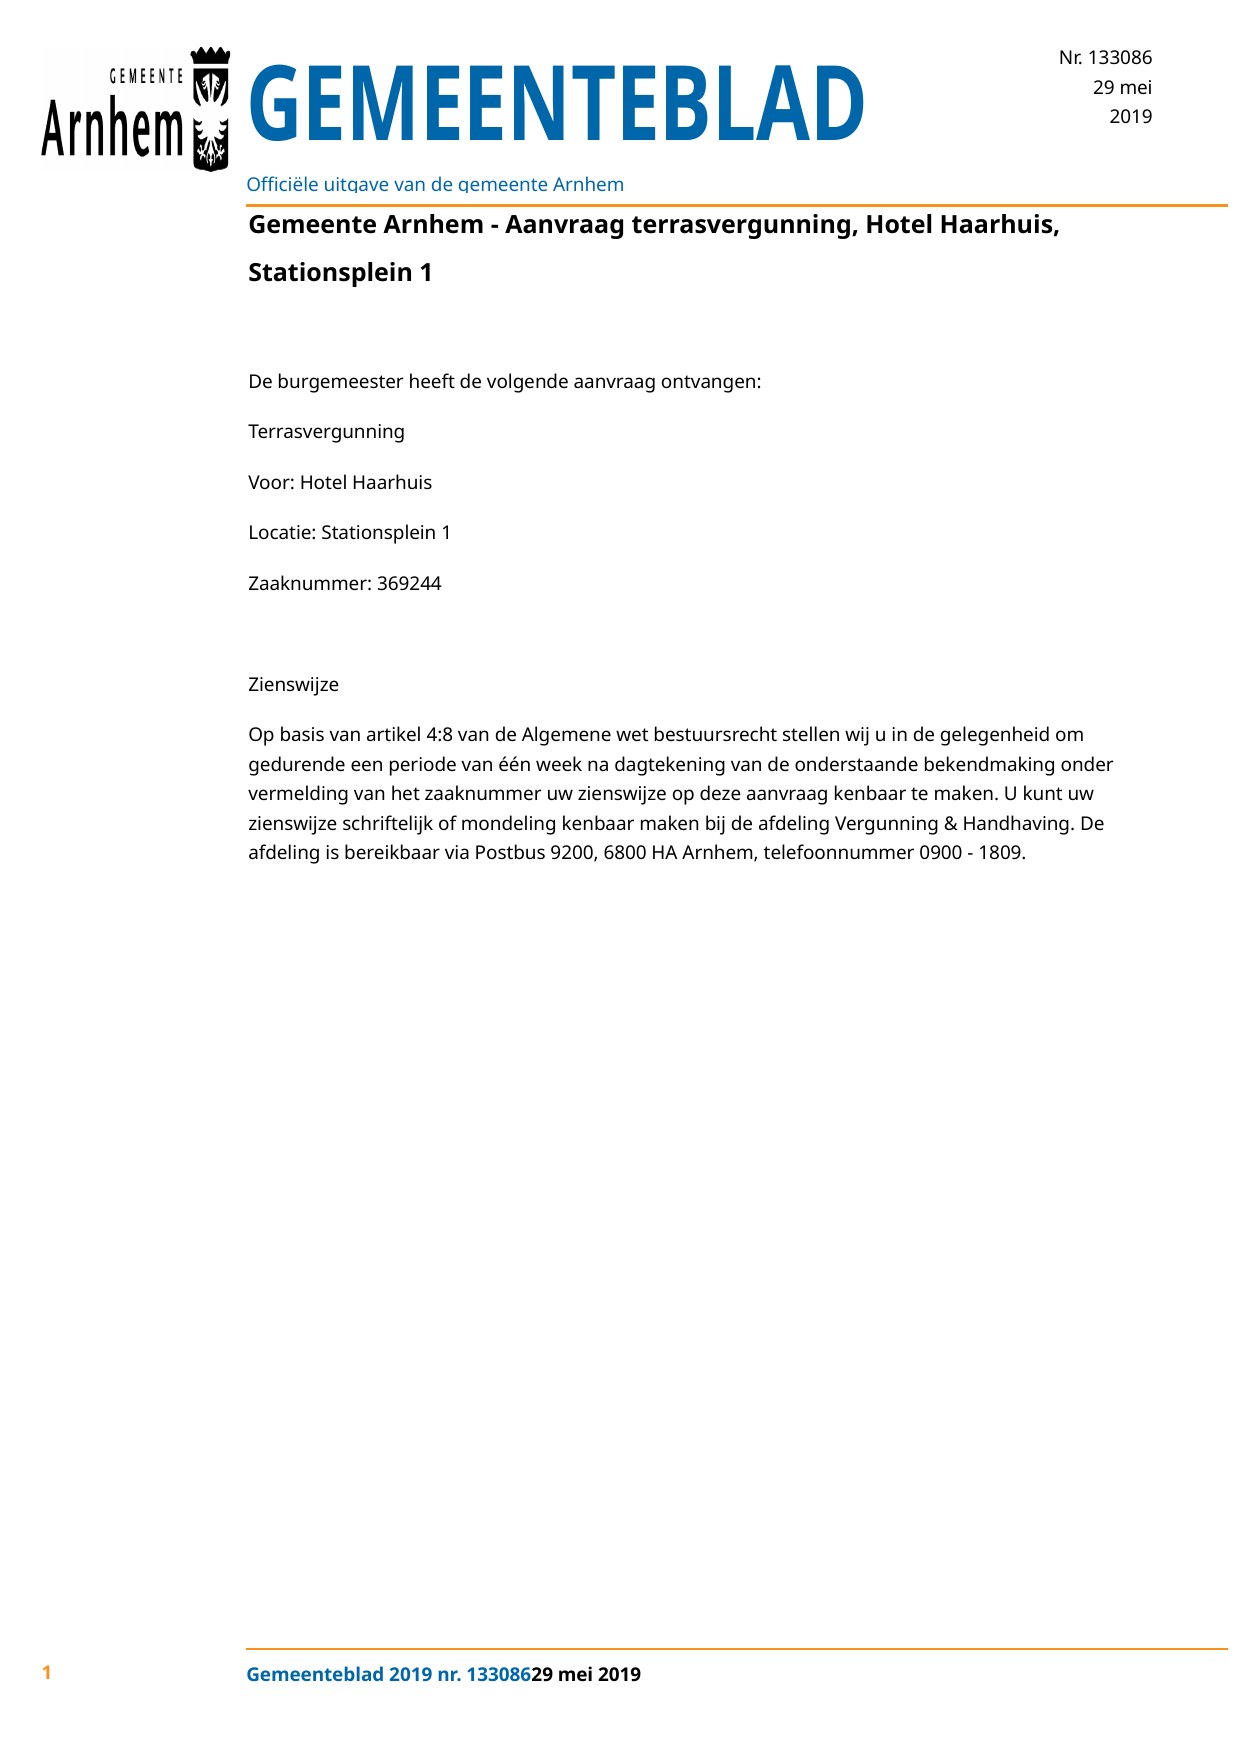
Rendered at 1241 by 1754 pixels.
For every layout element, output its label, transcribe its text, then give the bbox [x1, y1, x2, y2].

text Gemeente Arnhem - Aanvraag terrasvergunning, Hotel Haarhuis, Stationsplein 1 [248, 207, 1152, 288]
text Terrasvergunning [248, 419, 1152, 444]
text Locatie: Stationsplein 1 [248, 519, 1152, 545]
text Voor: Hotel Haarhuis [248, 469, 1152, 495]
text Op basis van artikel 4:8 van de Algemene wet bestuursrecht stellen wij u in de gelegenheid om gedurende een periode van één week na dagtekening van de onderstaande bekendmaking onder vermelding van het zaaknummer uw zienswijze op deze aanvraag kenbaar te maken. U kunt uw zienswijze schriftelijk of mondeling kenbaar maken bij de afdeling Vergunning & Handhaving. De afdeling is bereikbaar via Postbus 9200, 6800 HA Arnhem, telefoonnummer 0900 - 1809. [248, 721, 1152, 865]
text Zaaknummer: 369244 [248, 570, 1152, 596]
text De burgemeester heeft de volgende aanvraag ontvangen: [248, 368, 1152, 394]
text Zienswijze [248, 671, 1152, 697]
picture [41, 47, 231, 172]
